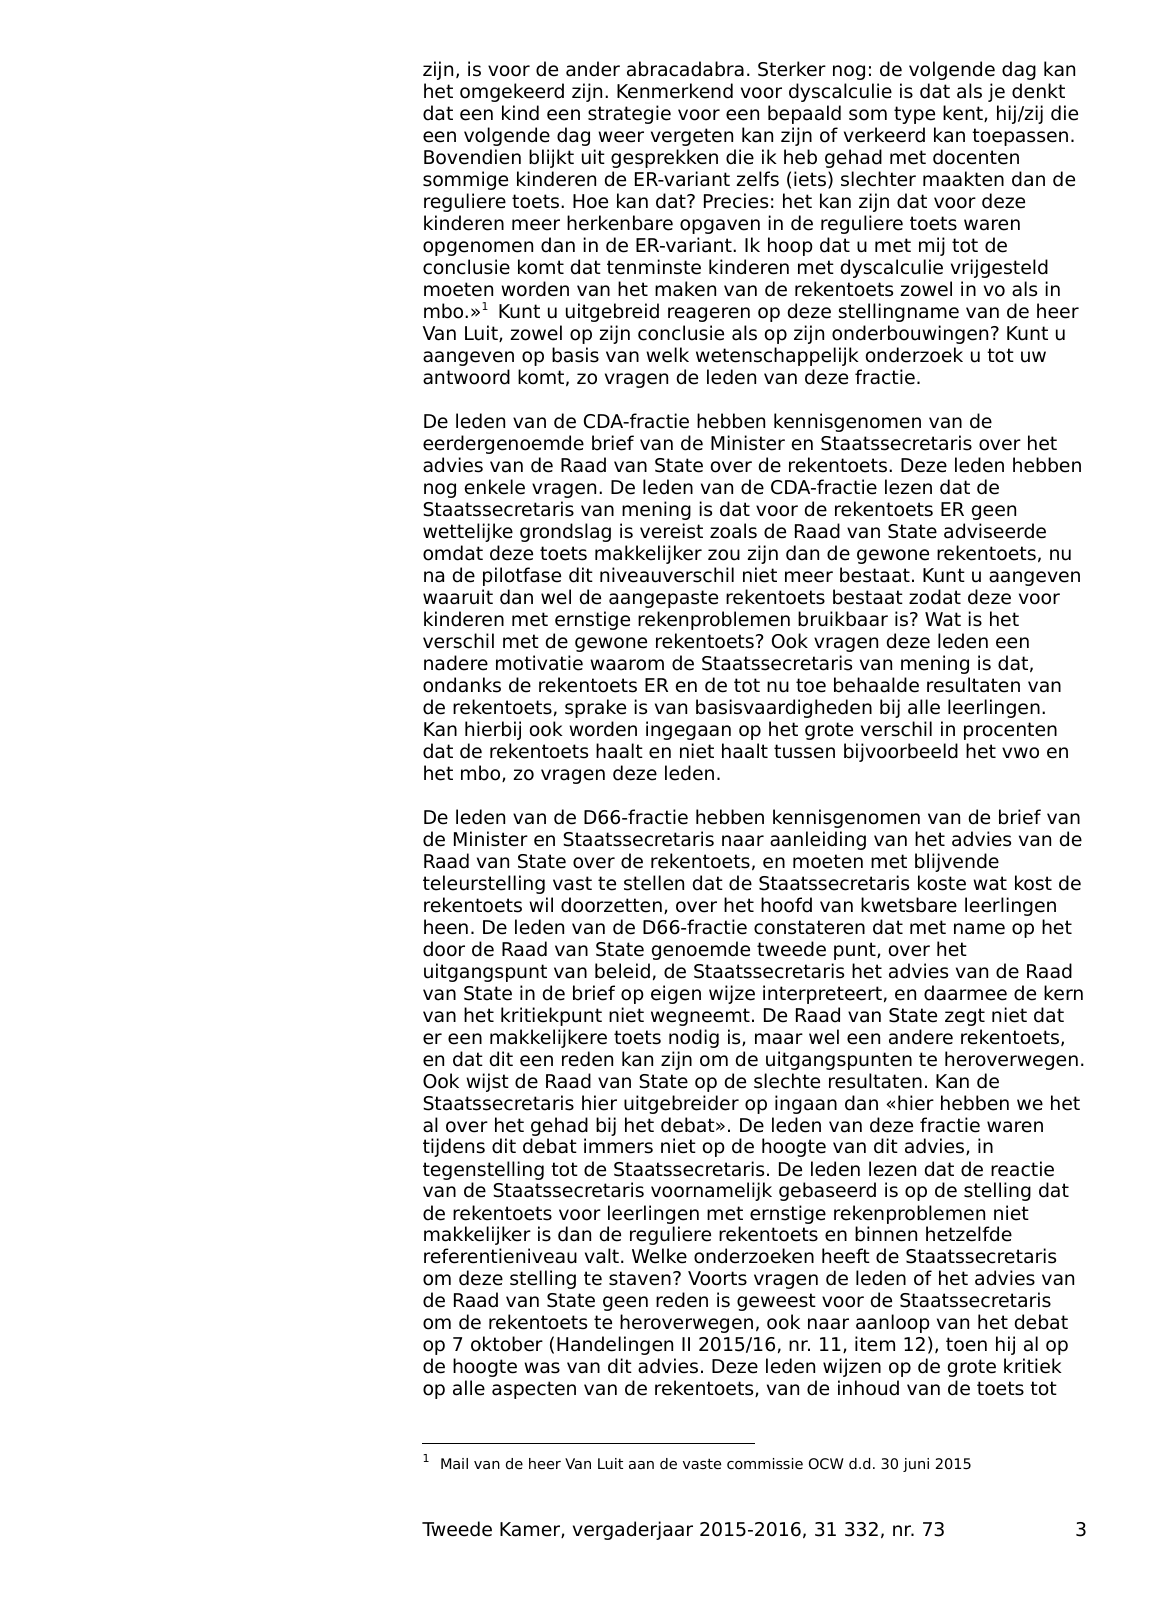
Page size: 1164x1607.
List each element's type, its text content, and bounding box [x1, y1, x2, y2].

text De leden van de D66-fractie hebben kennisgenomen van de brief van de Minister en Staatssecretaris naar aanleiding van het advies van de Raad van State over de rekentoets, en moeten met blijvende teleurstelling vast te stellen dat de Staatssecretaris koste wat kost de rekentoets wil doorzetten, over het hoofd van kwetsbare leerlingen heen. De leden van de D66-fractie constateren dat met name op het door de Raad van State genoemde tweede punt, over het uitgangspunt van beleid, de Staatssecretaris het advies van de Raad van State in de brief op eigen wijze interpreteert, en daarmee de kern van het kritiekpunt niet wegneemt. De Raad van State zegt niet dat er een makkelijkere toets nodig is, maar wel een andere rekentoets, en dat dit een reden kan zijn om de uitgangspunten te heroverwegen. Ook wijst de Raad van State op de slechte resultaten. Kan de Staatssecretaris hier uitgebreider op ingaan dan «hier hebben we het al over het gehad bij het debat». De leden van deze fractie waren tijdens dit debat immers niet op de hoogte van dit advies, in tegenstelling tot de Staatssecretaris. De leden lezen dat de reactie van de Staatssecretaris voornamelijk gebaseerd is op de stelling dat de rekentoets voor leerlingen met ernstige rekenproblemen niet makkelijker is dan de reguliere rekentoets en binnen hetzelfde referentieniveau valt. Welke onderzoeken heeft de Staatssecretaris om deze stelling te staven? Voorts vragen de leden of het advies van de Raad van State geen reden is geweest voor de Staatssecretaris om de rekentoets te heroverwegen, ook naar aanloop van het debat op 7 oktober (Handelingen II 2015/16, nr. 11, item 12), toen hij al op de hoogte was van dit advies. Deze leden wijzen op de grote kritiek op alle aspecten van de rekentoets, van de inhoud van de toets tot [422, 807, 1087, 1400]
text De leden van de CDA-fractie hebben kennisgenomen van de eerdergenoemde brief van de Minister en Staatssecretaris over het advies van de Raad van State over de rekentoets. Deze leden hebben nog enkele vragen. De leden van de CDA-fractie lezen dat de Staatssecretaris van mening is dat voor de rekentoets ER geen wettelijke grondslag is vereist zoals de Raad van State adviseerde omdat deze toets makkelijker zou zijn dan de gewone rekentoets, nu na de pilotfase dit niveauverschil niet meer bestaat. Kunt u aangeven waaruit dan wel de aangepaste rekentoets bestaat zodat deze voor kinderen met ernstige rekenproblemen bruikbaar is? Wat is het verschil met de gewone rekentoets? Ook vragen deze leden een nadere motivatie waarom de Staatssecretaris van mening is dat, ondanks de rekentoets ER en de tot nu toe behaalde resultaten van de rekentoets, sprake is van basisvaardigheden bij alle leerlingen. Kan hierbij ook worden ingegaan op het grote verschil in procenten dat de rekentoets haalt en niet haalt tussen bijvoorbeeld het vwo en het mbo, zo vragen deze leden. [422, 411, 1087, 784]
text Mail van de heer Van Luit aan de vaste commissie OCW d.d. 30 juni 2015 [422, 1452, 1087, 1474]
text zijn, is voor de ander abracadabra. Sterker nog: de volgende dag kan het omgekeerd zijn. Kenmerkend voor dyscalculie is dat als je denkt dat een kind een strategie voor een bepaald som type kent, hij/zij die een volgende dag weer vergeten kan zijn of verkeerd kan toepassen. Bovendien blijkt uit gesprekken die ik heb gehad met docenten sommige kinderen de ER-variant zelfs (iets) slechter maakten dan de reguliere toets. Hoe kan dat? Precies: het kan zijn dat voor deze kinderen meer herkenbare opgaven in de reguliere toets waren opgenomen dan in de ER-variant. Ik hoop dat u met mij tot de conclusie komt dat tenminste kinderen met dyscalculie vrijgesteld moeten worden van het maken van de rekentoets zowel in vo als in mbo.» Kunt u uitgebreid reageren op deze stellingname van de heer Van Luit, zowel op zijn conclusie als op zijn onderbouwingen? Kunt u aangeven op basis van welk wetenschappelijk onderzoek u tot uw antwoord komt, zo vragen de leden van deze fractie. [422, 59, 1087, 389]
